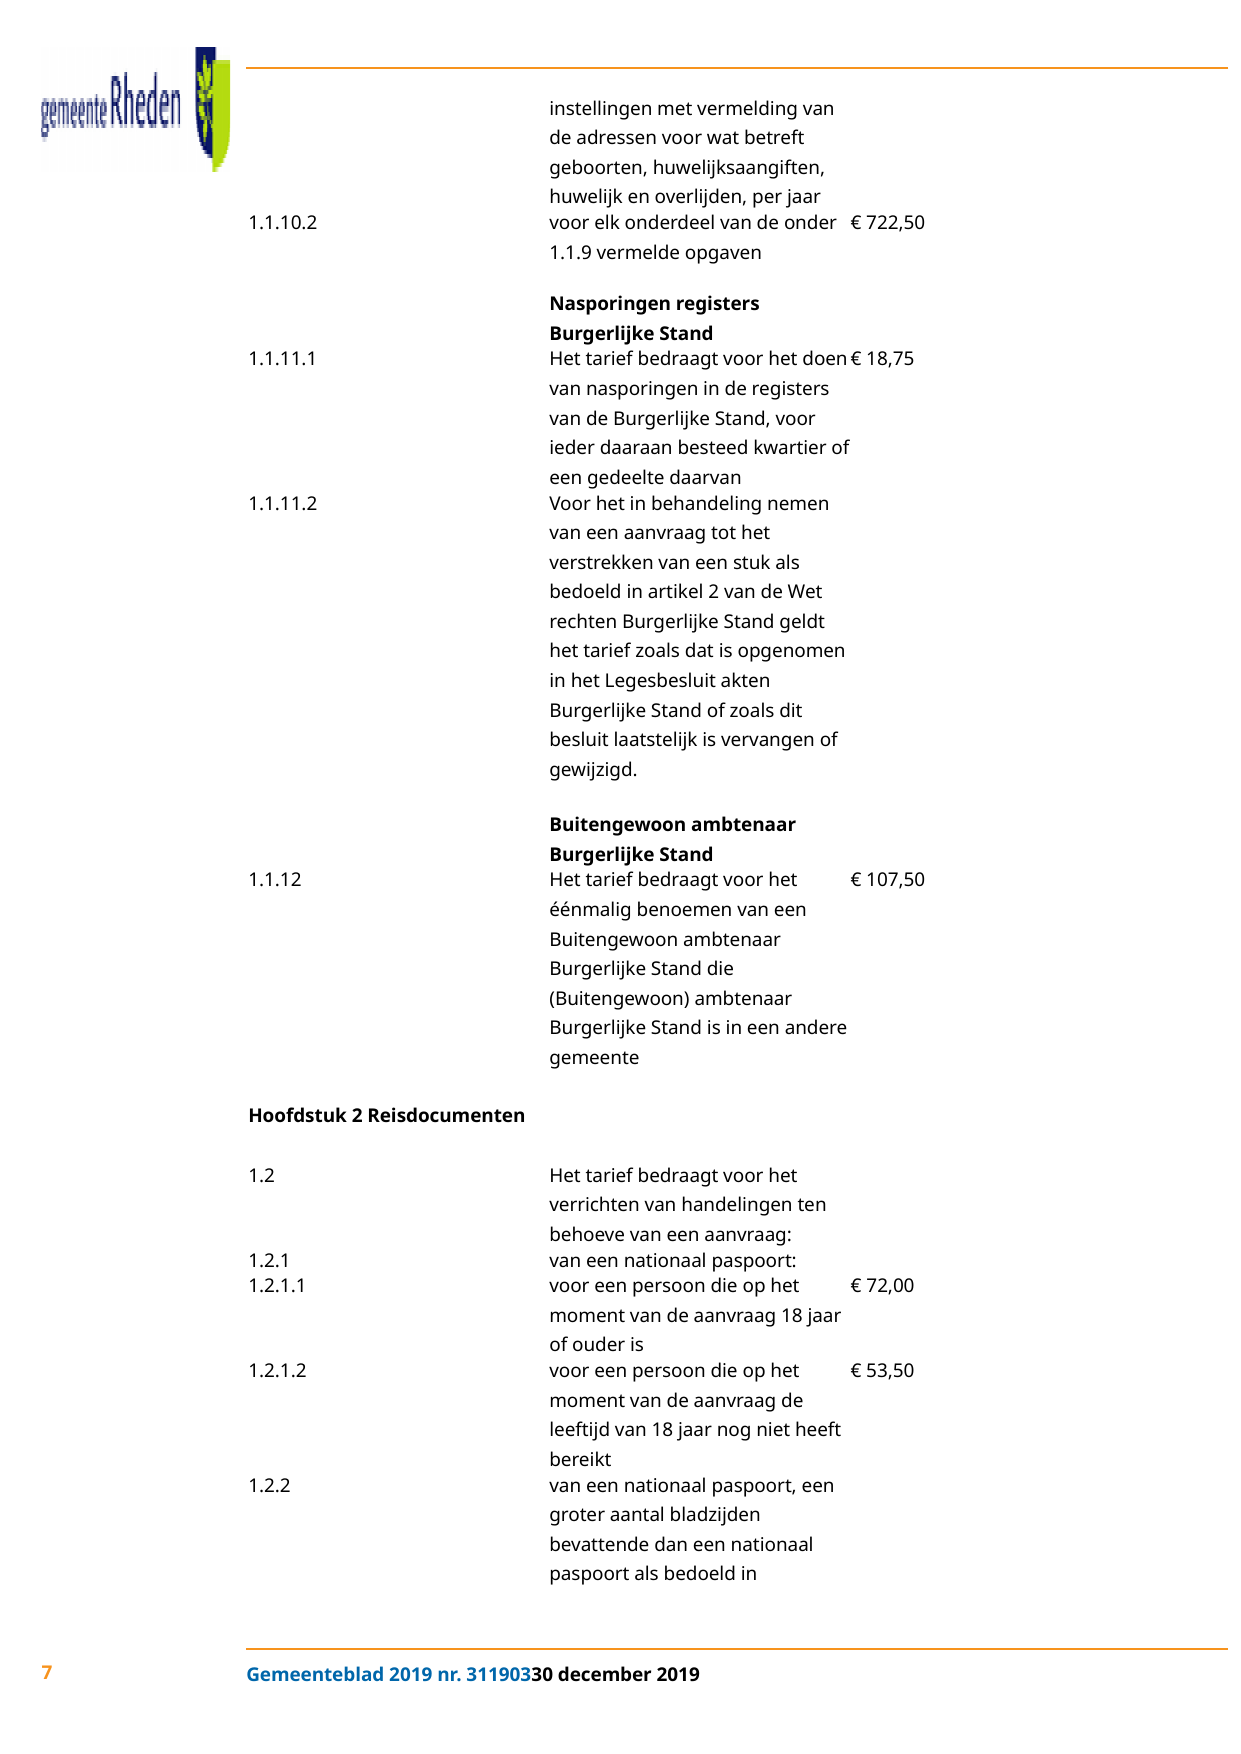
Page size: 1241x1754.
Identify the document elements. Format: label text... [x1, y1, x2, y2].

text Hoofdstuk 2 Reisdocumenten [248, 1103, 1152, 1128]
table_cell Het tarief bedraagt voor het éénmalig benoemen van een Buitengewoon ambtenaar Burgerlijke Stand die (Buitengewoon) ambtenaar Burgerlijke Stand is in een andere gemeente [549, 867, 850, 1070]
table_cell € 72,00 [850, 1273, 1152, 1357]
table_cell [850, 1247, 1152, 1272]
table_cell € 18,75 [850, 346, 1152, 490]
table_cell 1.1.11.1 [248, 346, 549, 490]
table_header 1.2 [248, 1162, 549, 1247]
table_cell [850, 265, 1152, 290]
table_cell € 107,50 [850, 867, 1152, 1070]
table_cell [850, 811, 1152, 867]
table_cell [850, 290, 1152, 346]
table_cell voor een persoon die op het moment van de aanvraag 18 jaar of ouder is [549, 1273, 850, 1357]
table_cell [248, 290, 549, 346]
picture [41, 47, 231, 172]
table_cell [248, 95, 549, 209]
table_cell [248, 265, 549, 290]
table_cell Het tarief bedraagt voor het doen van nasporingen in de registers van de Burgerlijke Stand, voor ieder daaraan besteed kwartier of een gedeelte daarvan [549, 346, 850, 490]
table_cell 1.2.1.2 [248, 1358, 549, 1472]
table_cell € 722,50 [850, 209, 1152, 264]
table_cell € 53,50 [850, 1358, 1152, 1472]
table_cell 1.1.10.2 [248, 209, 549, 264]
table_cell 1.1.12 [248, 867, 549, 1070]
table_cell [850, 1472, 1152, 1586]
table_cell voor een persoon die op het moment van de aanvraag de leeftijd van 18 jaar nog niet heeft bereikt [549, 1358, 850, 1472]
table_cell Nasporingen registers Burgerlijke Stand [549, 290, 850, 346]
table_cell instellingen met vermelding van de adressen voor wat betreft geboorten, huwelijksaangiften, huwelijk en overlijden, per jaar [549, 95, 850, 209]
table_cell 1.2.1 [248, 1247, 549, 1272]
table_cell voor elk onderdeel van de onder 1.1.9 vermelde opgaven [549, 209, 850, 264]
table_cell [850, 95, 1152, 209]
table_cell 1.2.2 [248, 1472, 549, 1586]
table_cell 1.2.1.1 [248, 1273, 549, 1357]
table_cell Voor het in behandeling nemen van een aanvraag tot het verstrekken van een stuk als bedoeld in artikel 2 van de Wet rechten Burgerlijke Stand geldt het tarief zoals dat is opgenomen in het Legesbesluit akten Burgerlijke Stand of zoals dit besluit laatstelijk is vervangen of gewijzigd. [549, 490, 850, 811]
table_cell [549, 265, 850, 290]
table_cell van een nationaal paspoort, een groter aantal bladzijden bevattende dan een nationaal paspoort als bedoeld in [549, 1472, 850, 1586]
table_cell [850, 490, 1152, 811]
table_cell Buitengewoon ambtenaar Burgerlijke Stand [549, 811, 850, 867]
table_header Het tarief bedraagt voor het verrichten van handelingen ten behoeve van een aanvraag: [549, 1162, 850, 1247]
table_header [850, 1162, 1152, 1247]
table_cell 1.1.11.2 [248, 490, 549, 811]
table_cell [248, 811, 549, 867]
table_cell van een nationaal paspoort: [549, 1247, 850, 1272]
